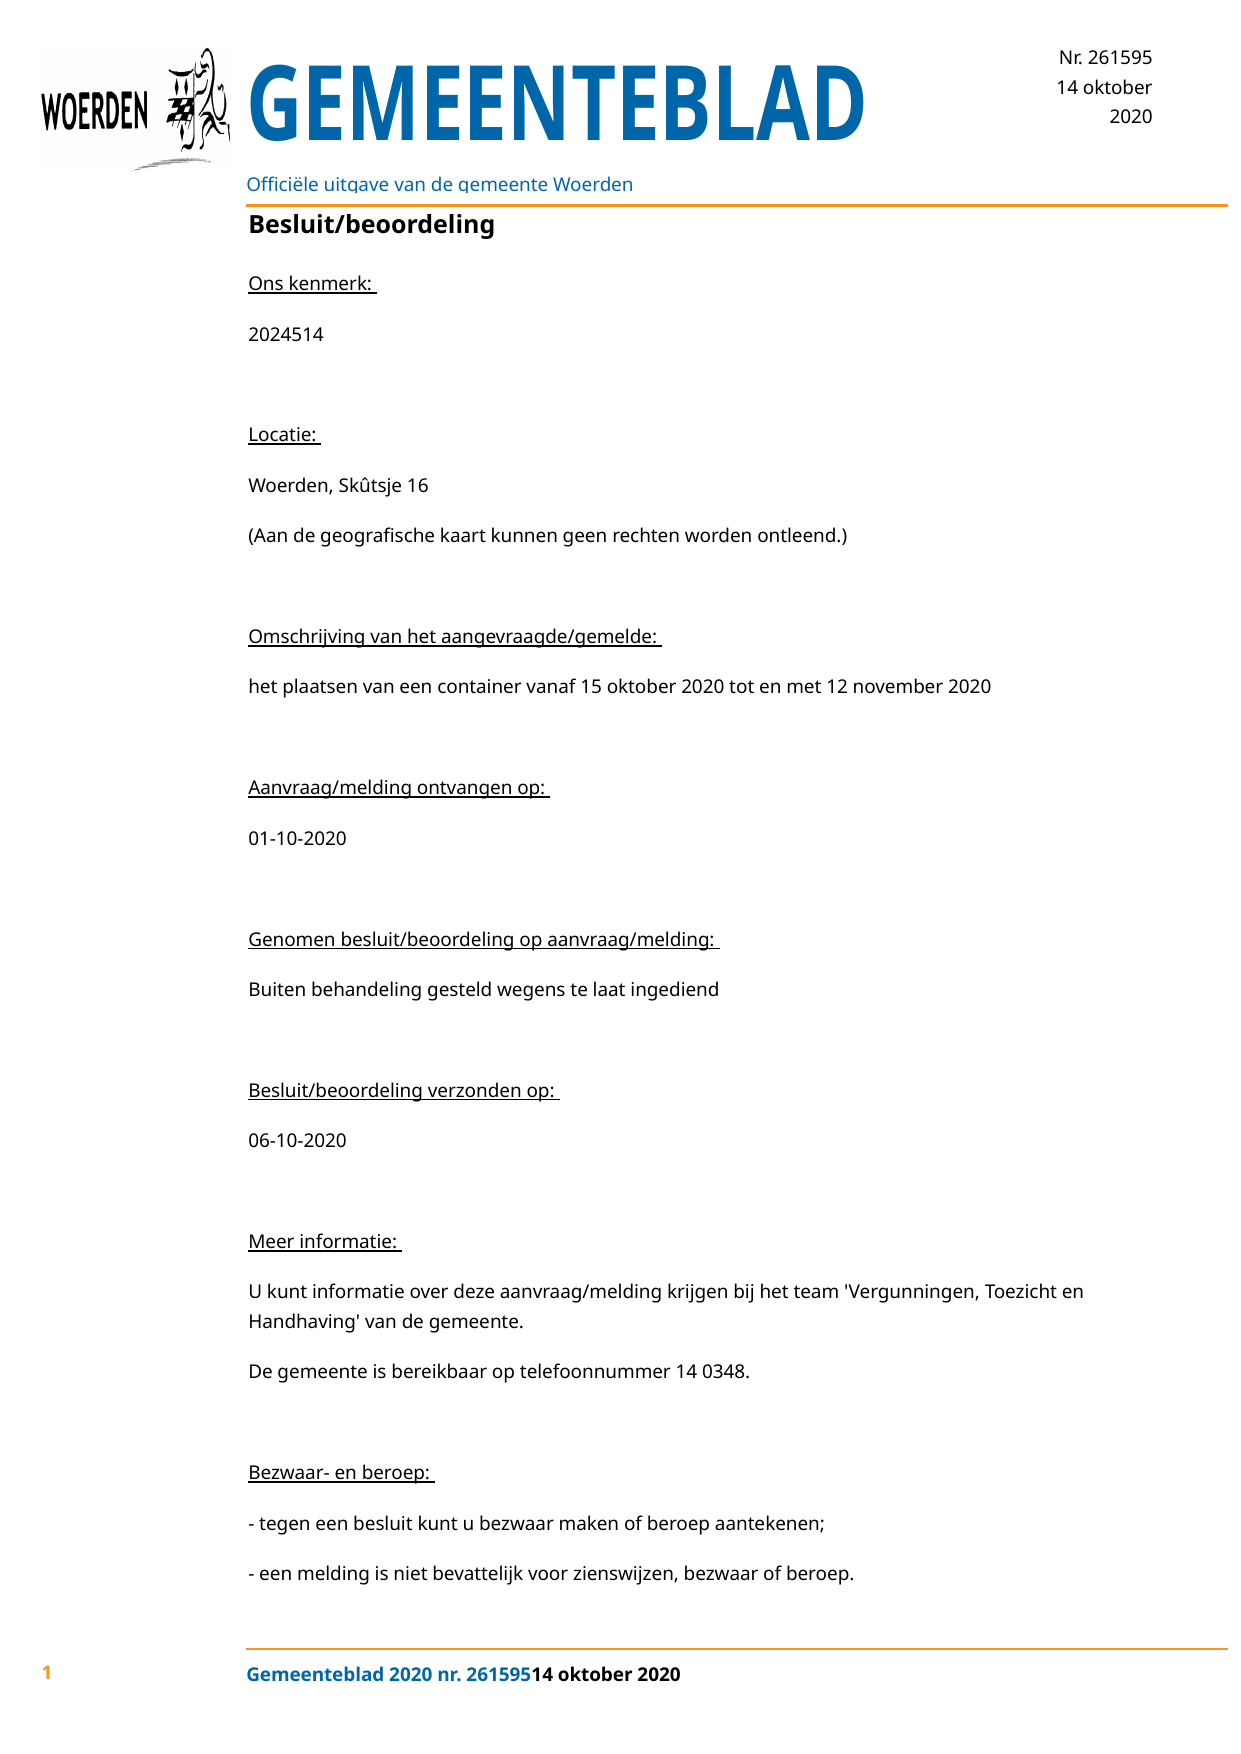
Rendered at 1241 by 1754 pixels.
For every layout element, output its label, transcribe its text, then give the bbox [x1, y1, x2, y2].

text U kunt informatie over deze aanvraag/melding krijgen bij het team 'Vergunningen, Toezicht en Handhaving' van de gemeente. [248, 1279, 1152, 1334]
text Buiten behandeling gesteld wegens te laat ingediend [248, 976, 1152, 1002]
text - een melding is niet bevattelijk voor zienswijzen, bezwaar of beroep. [248, 1560, 1152, 1586]
text Besluit/beoordeling verzonden op: [248, 1077, 1152, 1103]
text (Aan de geografische kaart kunnen geen rechten worden ontleend.) [248, 522, 1152, 548]
picture [41, 47, 231, 172]
text Aanvraag/melding ontvangen op: [248, 774, 1152, 800]
text Omschrijving van het aangevraagde/gemelde: [248, 623, 1152, 649]
text 01-10-2020 [248, 825, 1152, 851]
text - tegen een besluit kunt u bezwaar maken of beroep aantekenen; [248, 1510, 1152, 1536]
text Locatie: [248, 422, 1152, 447]
text 06-10-2020 [248, 1127, 1152, 1153]
text Besluit/beoordeling [248, 207, 1152, 241]
text Ons kenmerk: [248, 270, 1152, 296]
text 2024514 [248, 321, 1152, 346]
text Genomen besluit/beoordeling op aanvraag/melding: [248, 926, 1152, 951]
text Bezwaar- en beroep: [248, 1459, 1152, 1485]
text Woerden, Skûtsje 16 [248, 472, 1152, 498]
text Meer informatie: [248, 1228, 1152, 1254]
text het plaatsen van een container vanaf 15 oktober 2020 tot en met 12 november 2020 [248, 674, 1152, 699]
text De gemeente is bereikbaar op telefoonnummer 14 0348. [248, 1359, 1152, 1384]
